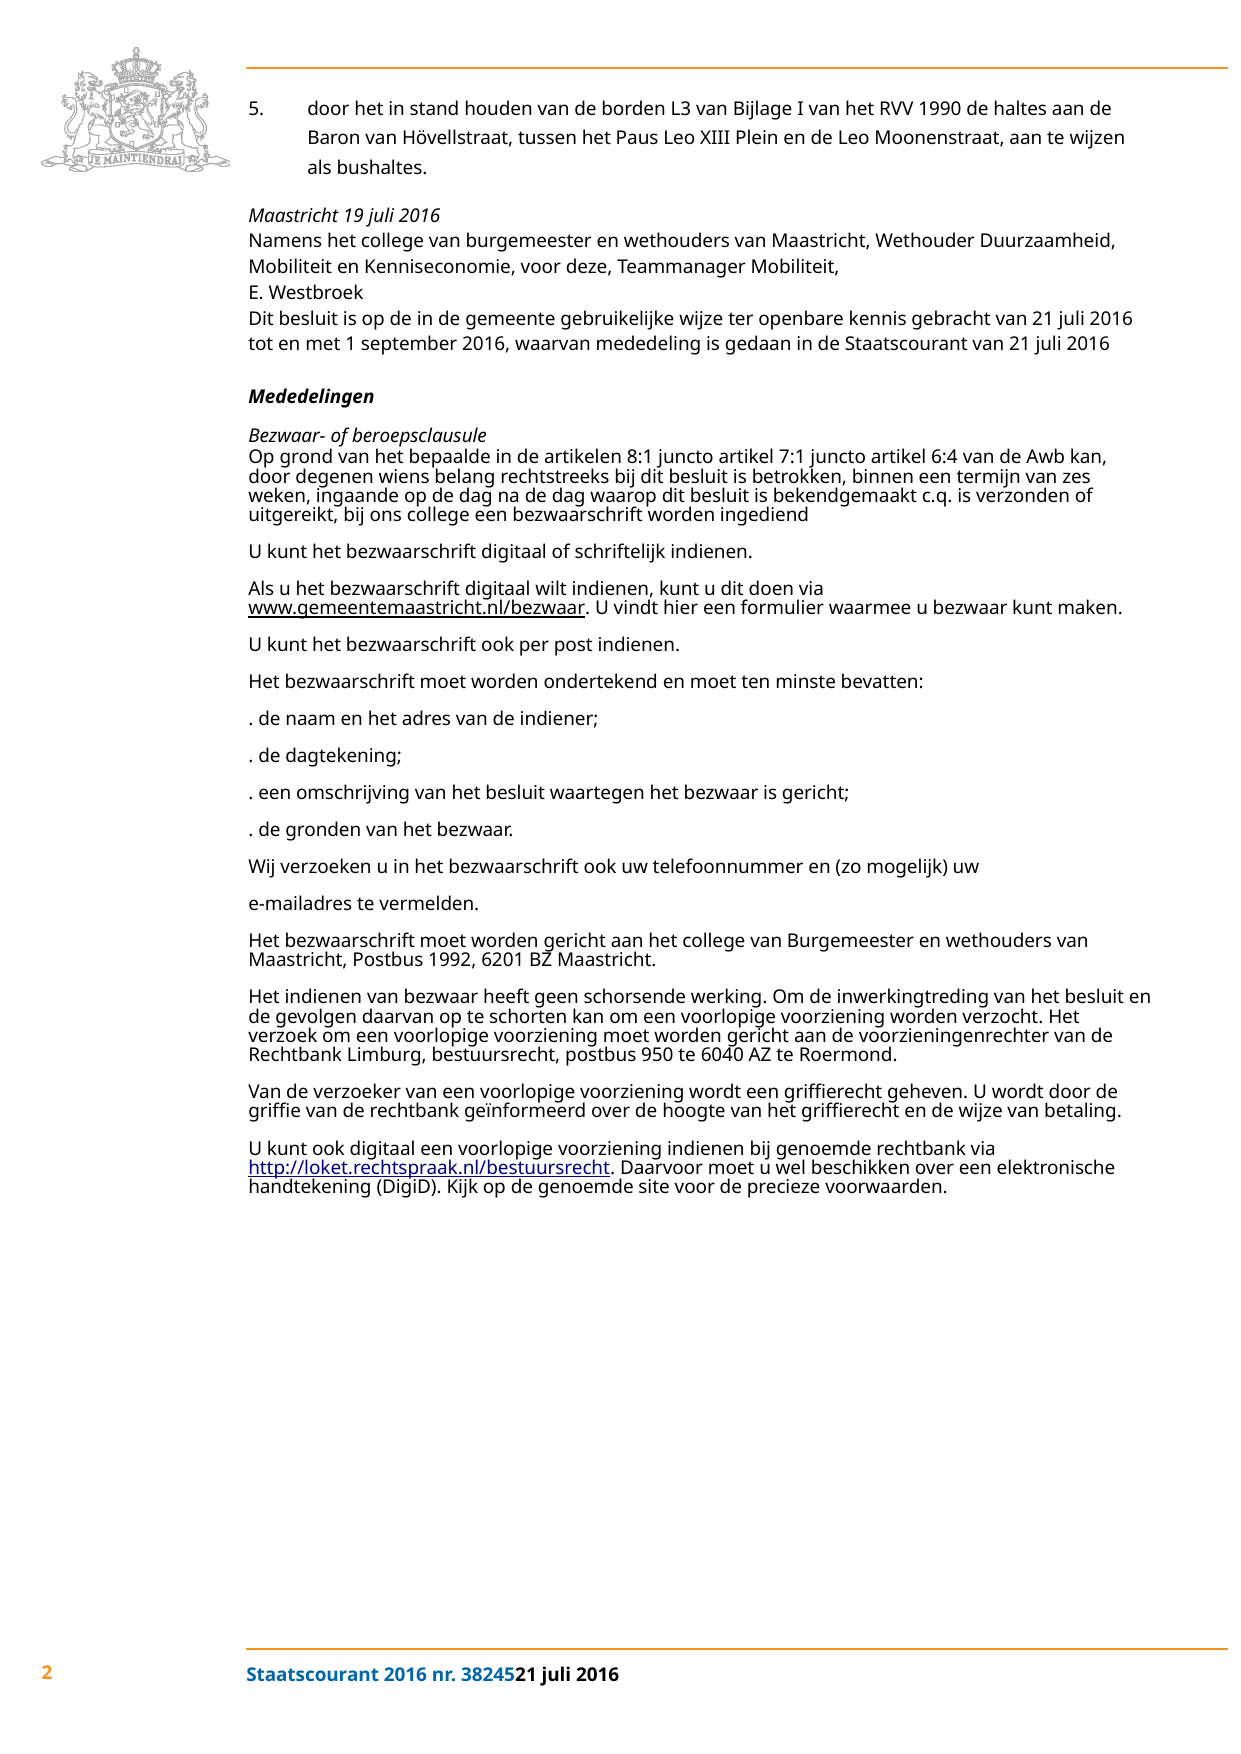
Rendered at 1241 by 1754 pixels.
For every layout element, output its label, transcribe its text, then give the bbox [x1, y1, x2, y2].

text Maastricht 19 juli 2016 [248, 202, 1152, 227]
text Het bezwaarschrift moet worden ondertekend en moet ten minste bevatten: [248, 673, 1152, 693]
text E. Westbroek [248, 279, 1152, 305]
text . een omschrijving van het besluit waartegen het bezwaar is gericht; [248, 784, 1152, 803]
text Wij verzoeken u in het bezwaarschrift ook uw telefoonnummer en (zo mogelijk) uw [248, 858, 1152, 877]
text e-mailadres te vermelden. [248, 895, 1152, 914]
text Van de verzoeker van een voorlopige voorziening wordt een griffierecht geheven. U wordt door de griffie van de rechtbank geïnformeerd over de hoogte van het griffierecht en de wijze van betaling. [248, 1083, 1152, 1122]
text . de dagtekening; [248, 747, 1152, 767]
text Mededelingen [248, 383, 1152, 409]
text U kunt ook digitaal een voorlopige voorziening indienen bij genoemde rechtbank via http://loket.rechtspraak.nl/bestuursrecht. Daarvoor moet u wel beschikken over een elektronische handtekening (DigiD). Kijk op de genoemde site voor de precieze voorwaarden. [248, 1139, 1152, 1197]
text . de naam en het adres van de indiener; [248, 710, 1152, 729]
text Als u het bezwaarschrift digitaal wilt indienen, kunt u dit doen via www.gemeentemaastricht.nl/bezwaar. U vindt hier een formulier waarmee u bezwaar kunt maken. [248, 580, 1152, 619]
text U kunt het bezwaarschrift digitaal of schriftelijk indienen. [248, 543, 1152, 562]
text Het bezwaarschrift moet worden gericht aan het college van Burgemeester en wethouders van Maastricht, Postbus 1992, 6201 BZ Maastricht. [248, 932, 1152, 971]
text Het indienen van bezwaar heeft geen schorsende werking. Om de inwerkingtreding van het besluit en de gevolgen daarvan op te schorten kan om een voorlopige voorziening worden verzocht. Het verzoek om een voorlopige voorziening moet worden gericht aan de voorzieningenrechter van de Rechtbank Limburg, bestuursrecht, postbus 950 te 6040 AZ te Roermond. [248, 988, 1152, 1066]
text Namens het college van burgemeester en wethouders van Maastricht, Wethouder Duurzaamheid, Mobiliteit en Kenniseconomie, voor deze, Teammanager Mobiliteit, [248, 227, 1152, 279]
text . de gronden van het bezwaar. [248, 821, 1152, 841]
text Dit besluit is op de in de gemeente gebruikelijke wijze ter openbare kennis gebracht van 21 juli 2016 tot en met 1 september 2016, waarvan mededeling is gedaan in de Staatscourant van 21 juli 2016 [248, 305, 1152, 356]
text Bezwaar- of beroepsclausule [248, 423, 1152, 448]
picture [41, 47, 231, 172]
list door het in stand houden van de borden L3 van Bijlage I van het RVV 1990 de haltes aan de Baron van Hövellstraat, tussen het Paus Leo XIII Plein en de Leo Moonenstraat, aan te wijzen als bushaltes. [248, 95, 1152, 180]
text U kunt het bezwaarschrift ook per post indienen. [248, 636, 1152, 656]
text Op grond van het bepaalde in de artikelen 8:1 juncto artikel 7:1 juncto artikel 6:4 van de Awb kan, door degenen wiens belang rechtstreeks bij dit besluit is betrokken, binnen een termijn van zes weken, ingaande op de dag na de dag waarop dit besluit is bekendgemaakt c.q. is verzonden of uitgereikt, bij ons college een bezwaarschrift worden ingediend [248, 448, 1152, 525]
